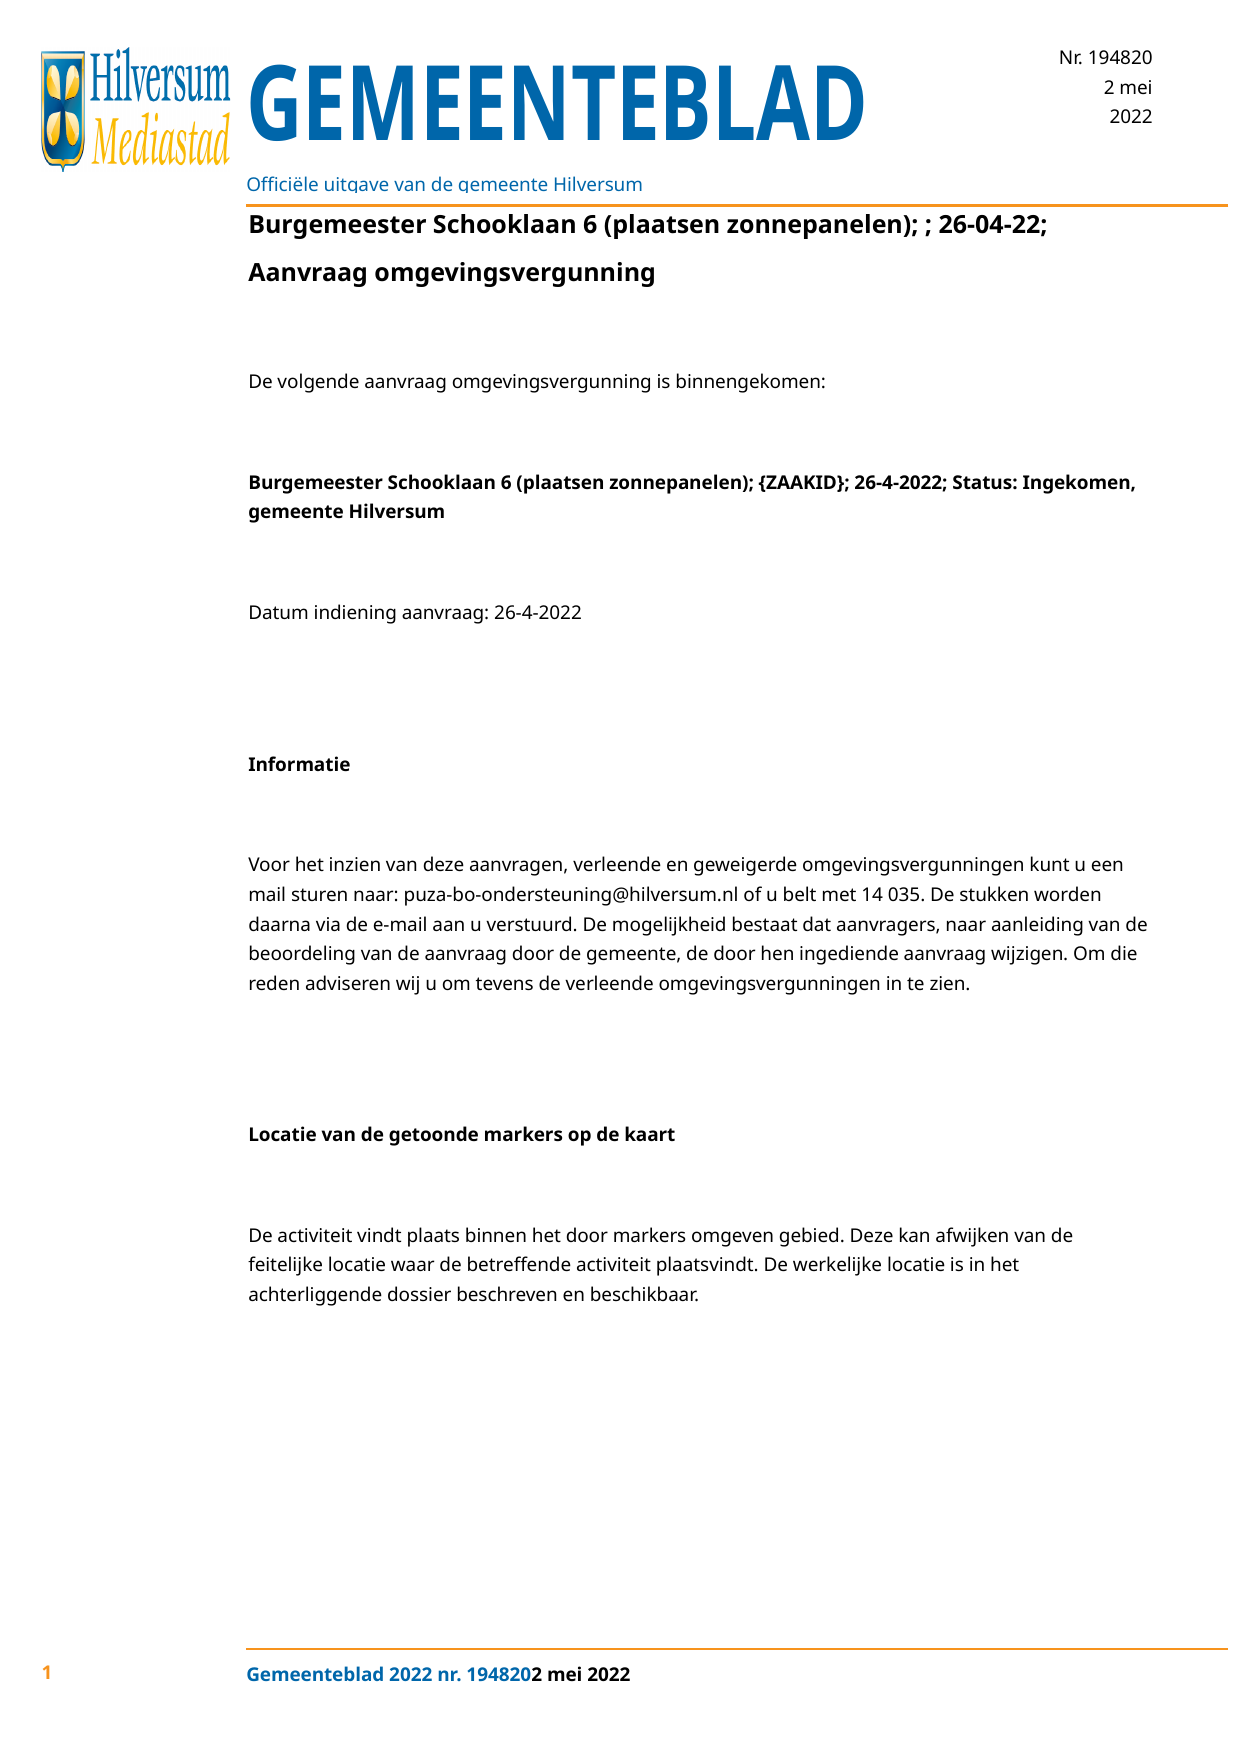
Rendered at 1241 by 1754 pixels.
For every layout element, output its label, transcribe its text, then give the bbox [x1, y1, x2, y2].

text Informatie [248, 751, 1152, 777]
text Burgemeester Schooklaan 6 (plaatsen zonnepanelen); ; 26-04-22; Aanvraag omgevingsvergunning [248, 207, 1152, 288]
text Datum indiening aanvraag: 26-4-2022 [248, 599, 1152, 625]
text Burgemeester Schooklaan 6 (plaatsen zonnepanelen); {ZAAKID}; 26-4-2022; Status: Ingekomen, gemeente Hilversum [248, 469, 1152, 524]
text Locatie van de getoonde markers op de kaart [248, 1121, 1152, 1147]
text De activiteit vindt plaats binnen het door markers omgeven gebied. Deze kan afwijken van de feitelijke locatie waar de betreffende activiteit plaatsvindt. De werkelijke locatie is in het achterliggende dossier beschreven en beschikbaar. [248, 1222, 1152, 1307]
text Voor het inzien van deze aanvragen, verleende en geweigerde omgevingsvergunningen kunt u een mail sturen naar: puza-bo-ondersteuning@hilversum.nl of u belt met 14 035. De stukken worden daarna via de e-mail aan u verstuurd. De mogelijkheid bestaat dat aanvragers, naar aanleiding van de beoordeling van de aanvraag door de gemeente, de door hen ingediende aanvraag wijzigen. Om die reden adviseren wij u om tevens de verleende omgevingsvergunningen in te zien. [248, 852, 1152, 996]
picture [41, 47, 231, 172]
text De volgende aanvraag omgevingsvergunning is binnengekomen: [248, 368, 1152, 394]
